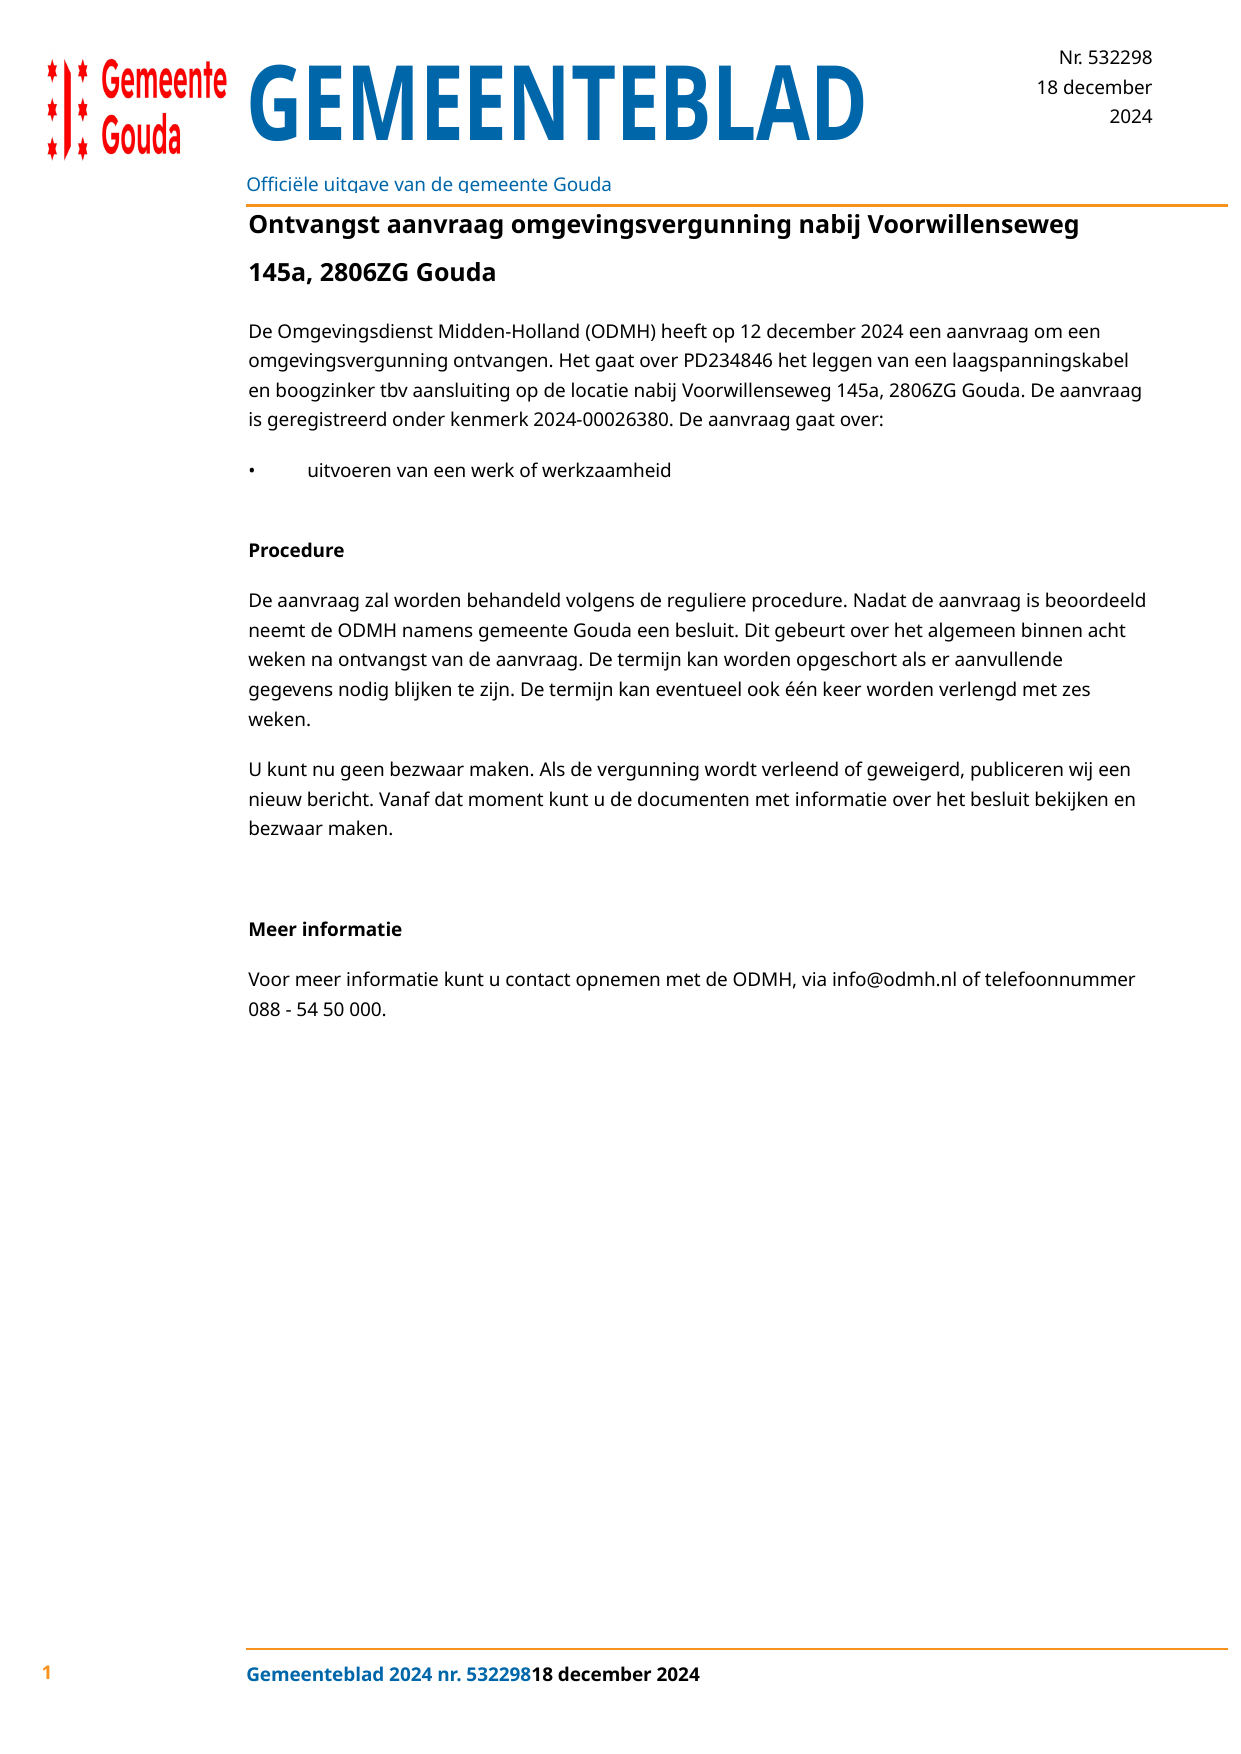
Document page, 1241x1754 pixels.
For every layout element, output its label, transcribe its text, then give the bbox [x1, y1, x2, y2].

picture [41, 47, 231, 172]
text Meer informatie [248, 916, 1152, 942]
text Ontvangst aanvraag omgevingsvergunning nabij Voorwillenseweg 145a, 2806ZG Gouda [248, 207, 1152, 288]
text Procedure [248, 537, 1152, 563]
list uitvoeren van een werk of werkzaamheid [248, 457, 1152, 483]
text U kunt nu geen bezwaar maken. Als de vergunning wordt verleend of geweigerd, publiceren wij een nieuw bericht. Vanaf dat moment kunt u de documenten met informatie over het besluit bekijken en bezwaar maken. [248, 756, 1152, 841]
text De aanvraag zal worden behandeld volgens de reguliere procedure. Nadat de aanvraag is beoordeeld neemt de ODMH namens gemeente Gouda een besluit. Dit gebeurt over het algemeen binnen acht weken na ontvangst van de aanvraag. De termijn kan worden opgeschort als er aanvullende gegevens nodig blijken te zijn. De termijn kan eventueel ook één keer worden verlengd met zes weken. [248, 587, 1152, 732]
text De Omgevingsdienst Midden-Holland (ODMH) heeft op 12 december 2024 een aanvraag om een omgevingsvergunning ontvangen. Het gaat over PD234846 het leggen van een laagspanningskabel en boogzinker tbv aansluiting op de locatie nabij Voorwillenseweg 145a, 2806ZG Gouda. De aanvraag is geregistreerd onder kenmerk 2024-00026380. De aanvraag gaat over: [248, 318, 1152, 432]
text Voor meer informatie kunt u contact opnemen met de ODMH, via info@odmh.nl of telefoonnummer 088 - 54 50 000. [248, 967, 1152, 1022]
